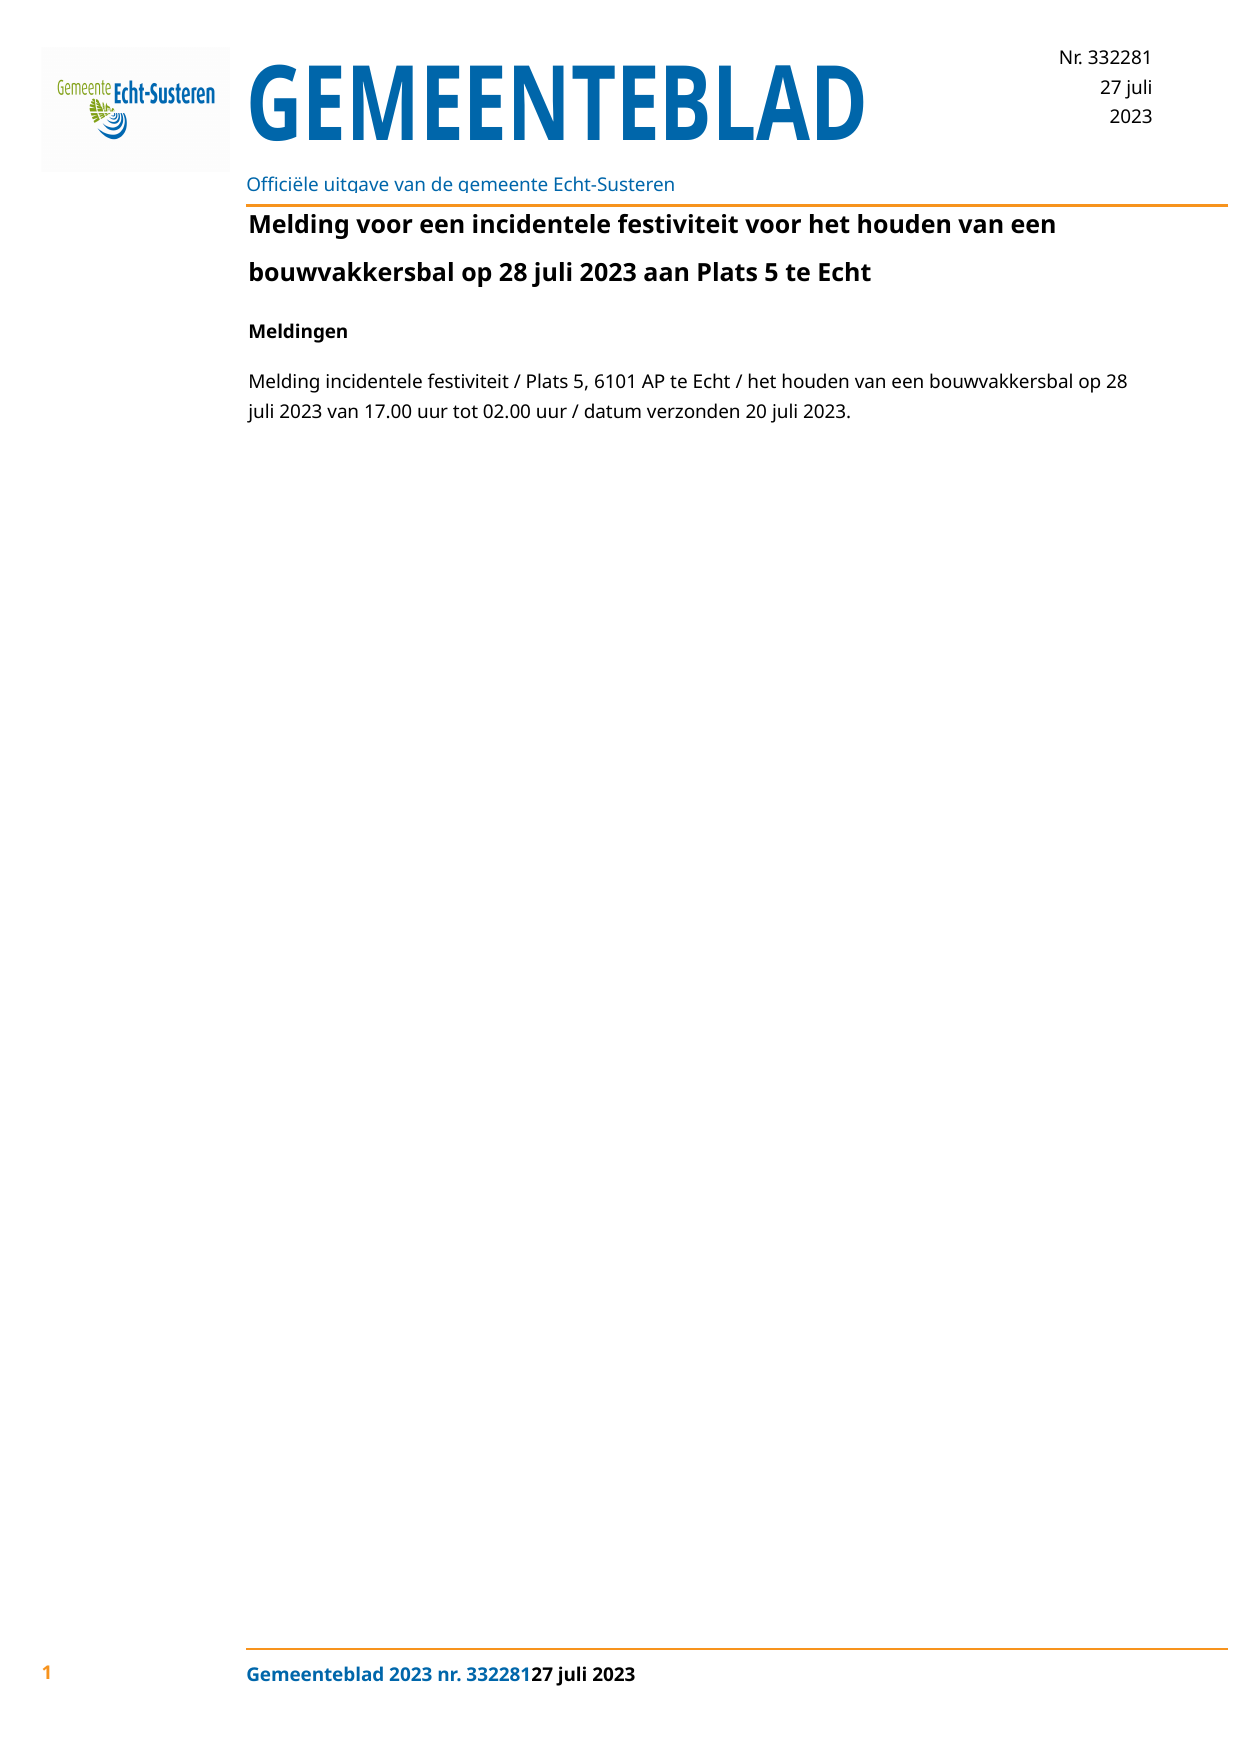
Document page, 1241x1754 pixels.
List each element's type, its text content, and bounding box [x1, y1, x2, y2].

text Melding incidentele festiviteit / Plats 5, 6101 AP te Echt / het houden van een bouwvakkersbal op 28 juli 2023 van 17.00 uur tot 02.00 uur / datum verzonden 20 juli 2023. [248, 368, 1152, 424]
picture [41, 47, 231, 172]
text Meldingen [248, 318, 1152, 344]
text Melding voor een incidentele festiviteit voor het houden van een bouwvakkersbal op 28 juli 2023 aan Plats 5 te Echt [248, 207, 1152, 288]
